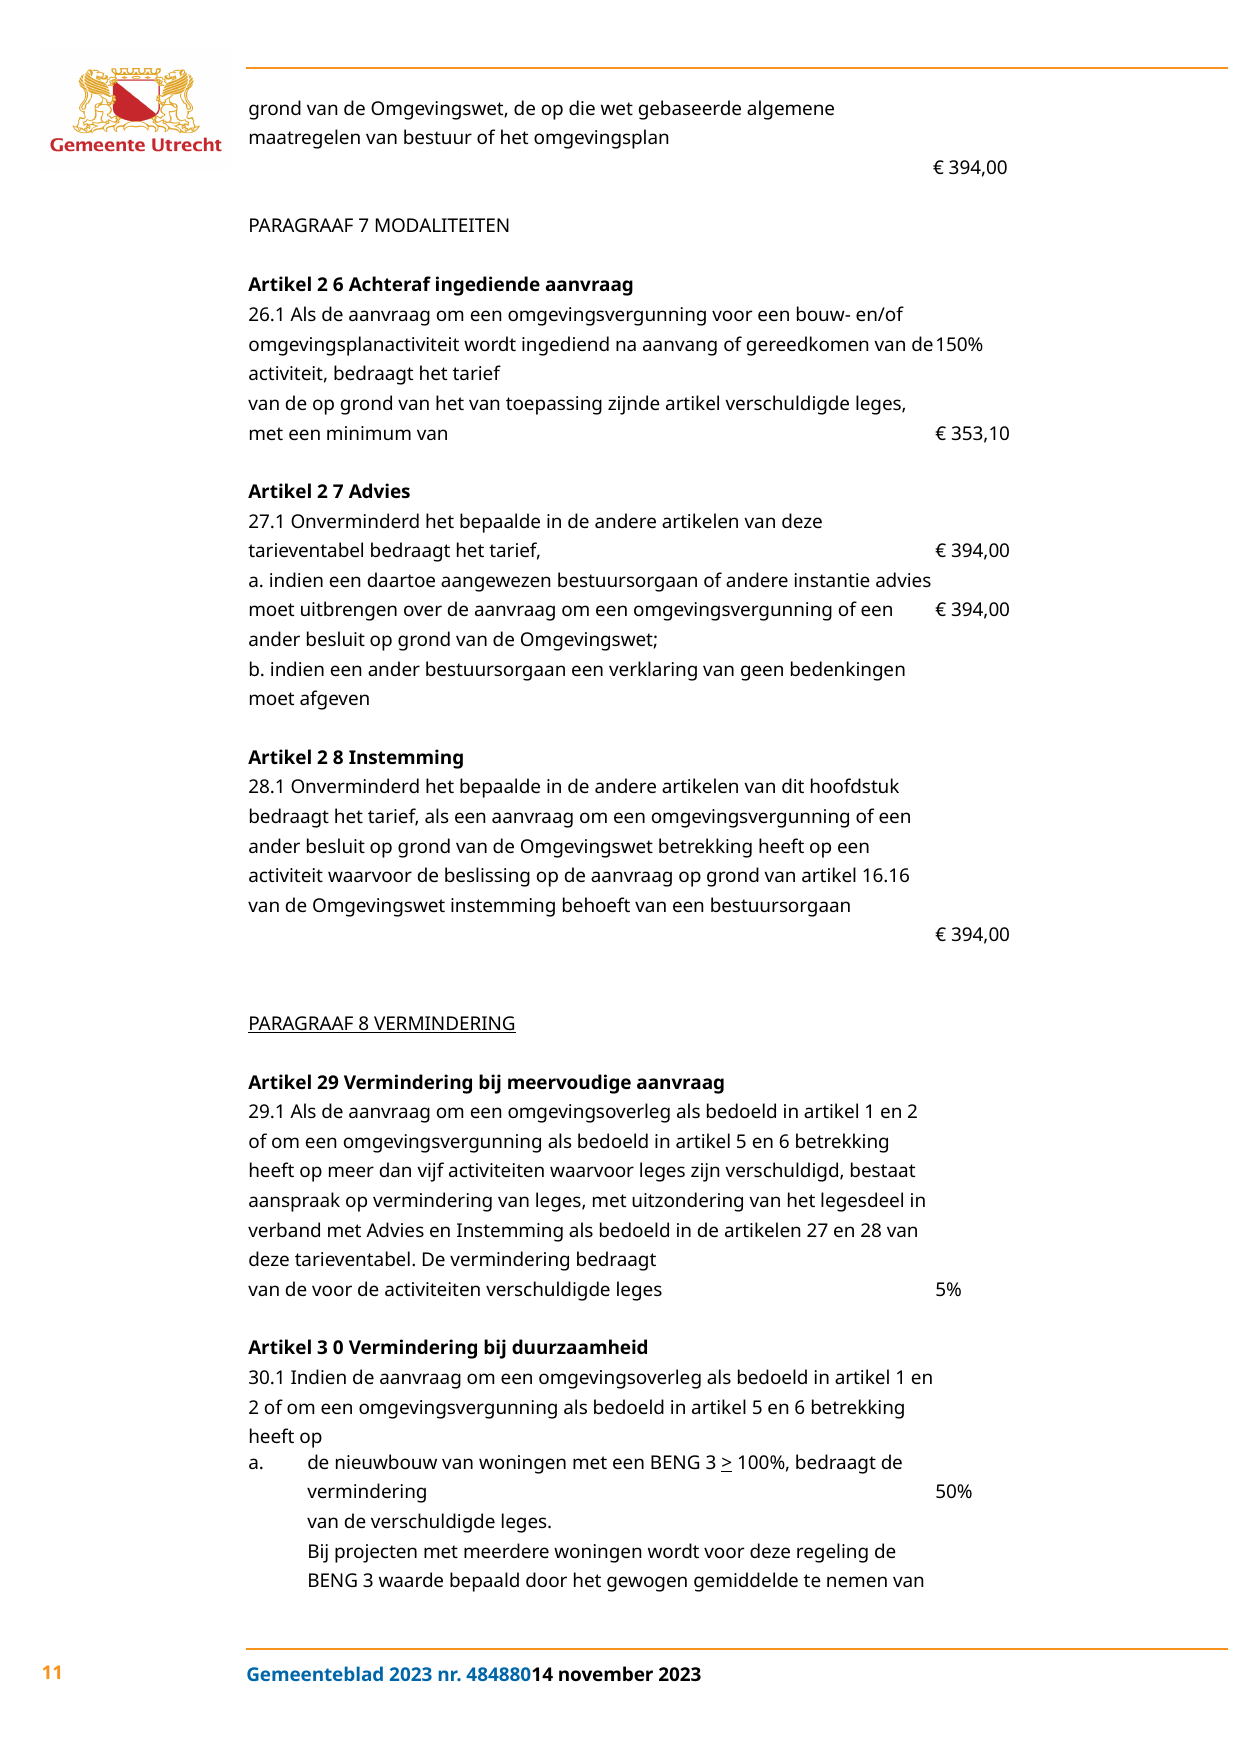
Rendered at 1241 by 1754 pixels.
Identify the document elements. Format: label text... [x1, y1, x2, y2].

table_header € 394,00 € 394,00 [935, 508, 1152, 711]
table_header 29.1 Als de aanvraag om een omgevingsoverleg als bedoeld in artikel 1 en 2 of om een omgevingsvergunning als bedoeld in artikel 5 en 6 betrekking heeft op meer dan vijf activiteiten waarvoor leges zijn verschuldigd, bestaat aanspraak op vermindering van leges, met uitzondering van het legesdeel in verband met Advies en Instemming als bedoeld in de artikelen 27 en 28 van deze tarieventabel. De vermindering bedraagt van de voor de activiteiten verschuldigde leges [248, 1099, 935, 1302]
picture [41, 47, 231, 172]
table_header 28.1 Onverminderd het bepaalde in de andere artikelen van dit hoofdstuk bedraagt het tarief, als een aanvraag om een omgevingsvergunning of een ander besluit op grond van de Omgevingswet betrekking heeft op een activiteit waarvoor de beslissing op de aanvraag op grond van artikel 16.16 van de Omgevingswet instemming behoeft van een bestuursorgaan [248, 774, 935, 947]
table_header 150% € 353,10 [935, 301, 1152, 445]
text Artikel 2 8 Instemming [248, 744, 1152, 770]
text Artikel 2 6 Achteraf ingediende aanvraag [248, 272, 1152, 297]
table_header grond van de Omgevingswet, de op die wet gebaseerde algemene maatregelen van bestuur of het omgevingsplan [248, 95, 933, 180]
text Artikel 3 0 Vermindering bij duurzaamheid [248, 1334, 1152, 1360]
table_header € 394,00 [933, 95, 1152, 180]
table_header 5% [935, 1099, 1152, 1302]
text Artikel 29 Vermindering bij meervoudige aanvraag [248, 1069, 1152, 1094]
table_header [935, 1364, 1152, 1449]
table_header 27.1 Onverminderd het bepaalde in de andere artikelen van deze tarieventabel bedraagt het tarief, a. indien een daartoe aangewezen bestuursorgaan of andere instantie advies moet uitbrengen over de aanvraag om een omgevingsvergunning of een ander besluit op grond van de Omgevingswet; b. indien een ander bestuursorgaan een verklaring van geen bedenkingen moet afgeven [248, 508, 935, 711]
table_cell 50% [935, 1449, 1152, 1593]
table_header 26.1 Als de aanvraag om een omgevingsvergunning voor een bouw- en/of omgevingsplanactiviteit wordt ingediend na aanvang of gereedkomen van de activiteit, bedraagt het tarief van de op grond van het van toepassing zijnde artikel verschuldigde leges, met een minimum van [248, 301, 935, 445]
table_cell de nieuwbouw van woningen met een BENG 3 > 100%, bedraagt de vermindering van de verschuldigde leges. Bij projecten met meerdere woningen wordt voor deze regeling de BENG 3 waarde bepaald door het gewogen gemiddelde te nemen van [248, 1449, 935, 1593]
text Artikel 2 7 Advies [248, 478, 1152, 504]
text PARAGRAAF 7 MODALITEITEN [248, 212, 1152, 238]
table_header 30.1 Indien de aanvraag om een omgevingsoverleg als bedoeld in artikel 1 en 2 of om een omgevingsvergunning als bedoeld in artikel 5 en 6 betrekking heeft op [248, 1364, 935, 1449]
text PARAGRAAF 8 VERMINDERING [248, 1010, 1152, 1035]
table_header € 394,00 [935, 774, 1152, 947]
